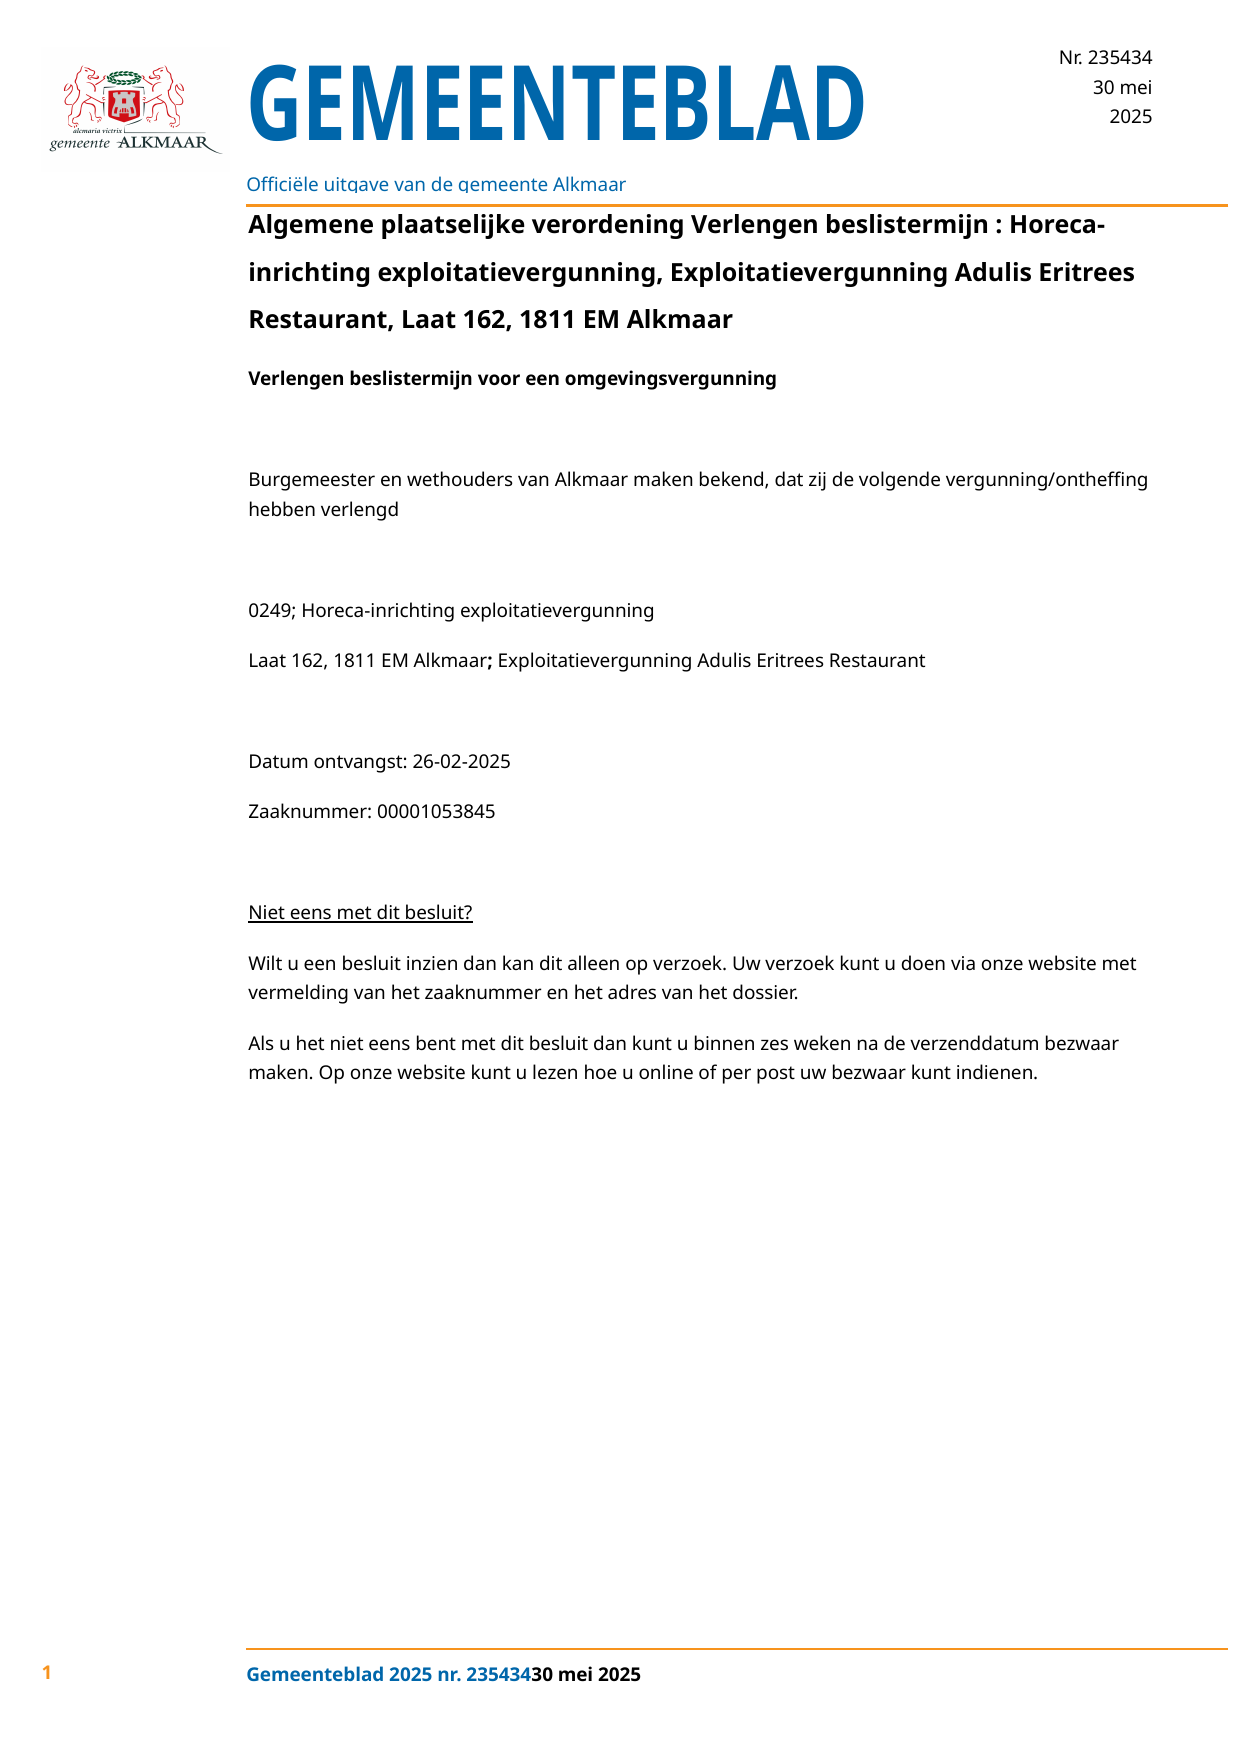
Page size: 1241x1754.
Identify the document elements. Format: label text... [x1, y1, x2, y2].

text 0249; Horeca-inrichting exploitatievergunning [248, 597, 1152, 622]
text Zaaknummer: 00001053845 [248, 798, 1152, 824]
text Burgemeester en wethouders van Alkmaar maken bekend, dat zij de volgende vergunning/ontheffing hebben verlengd [248, 466, 1152, 522]
text Verlengen beslistermijn voor een omgevingsvergunning [248, 366, 1152, 391]
text Wilt u een besluit inzien dan kan dit alleen op verzoek. Uw verzoek kunt u doen via onze website met vermelding van het zaaknummer en het adres van het dossier. [248, 950, 1152, 1005]
text Niet eens met dit besluit? [248, 899, 1152, 925]
text Laat 162, 1811 EM Alkmaar; Exploitatievergunning Adulis Eritrees Restaurant [248, 647, 1152, 673]
picture [41, 47, 231, 172]
text Algemene plaatselijke verordening Verlengen beslistermijn : Horeca-inrichting exploitatievergunning, Exploitatievergunning Adulis Eritrees Restaurant, Laat 162, 1811 EM Alkmaar [248, 207, 1152, 336]
text Als u het niet eens bent met dit besluit dan kunt u binnen zes weken na de verzenddatum bezwaar maken. Op onze website kunt u lezen hoe u online of per post uw bezwaar kunt indienen. [248, 1030, 1152, 1085]
text Datum ontvangst: 26-02-2025 [248, 748, 1152, 774]
